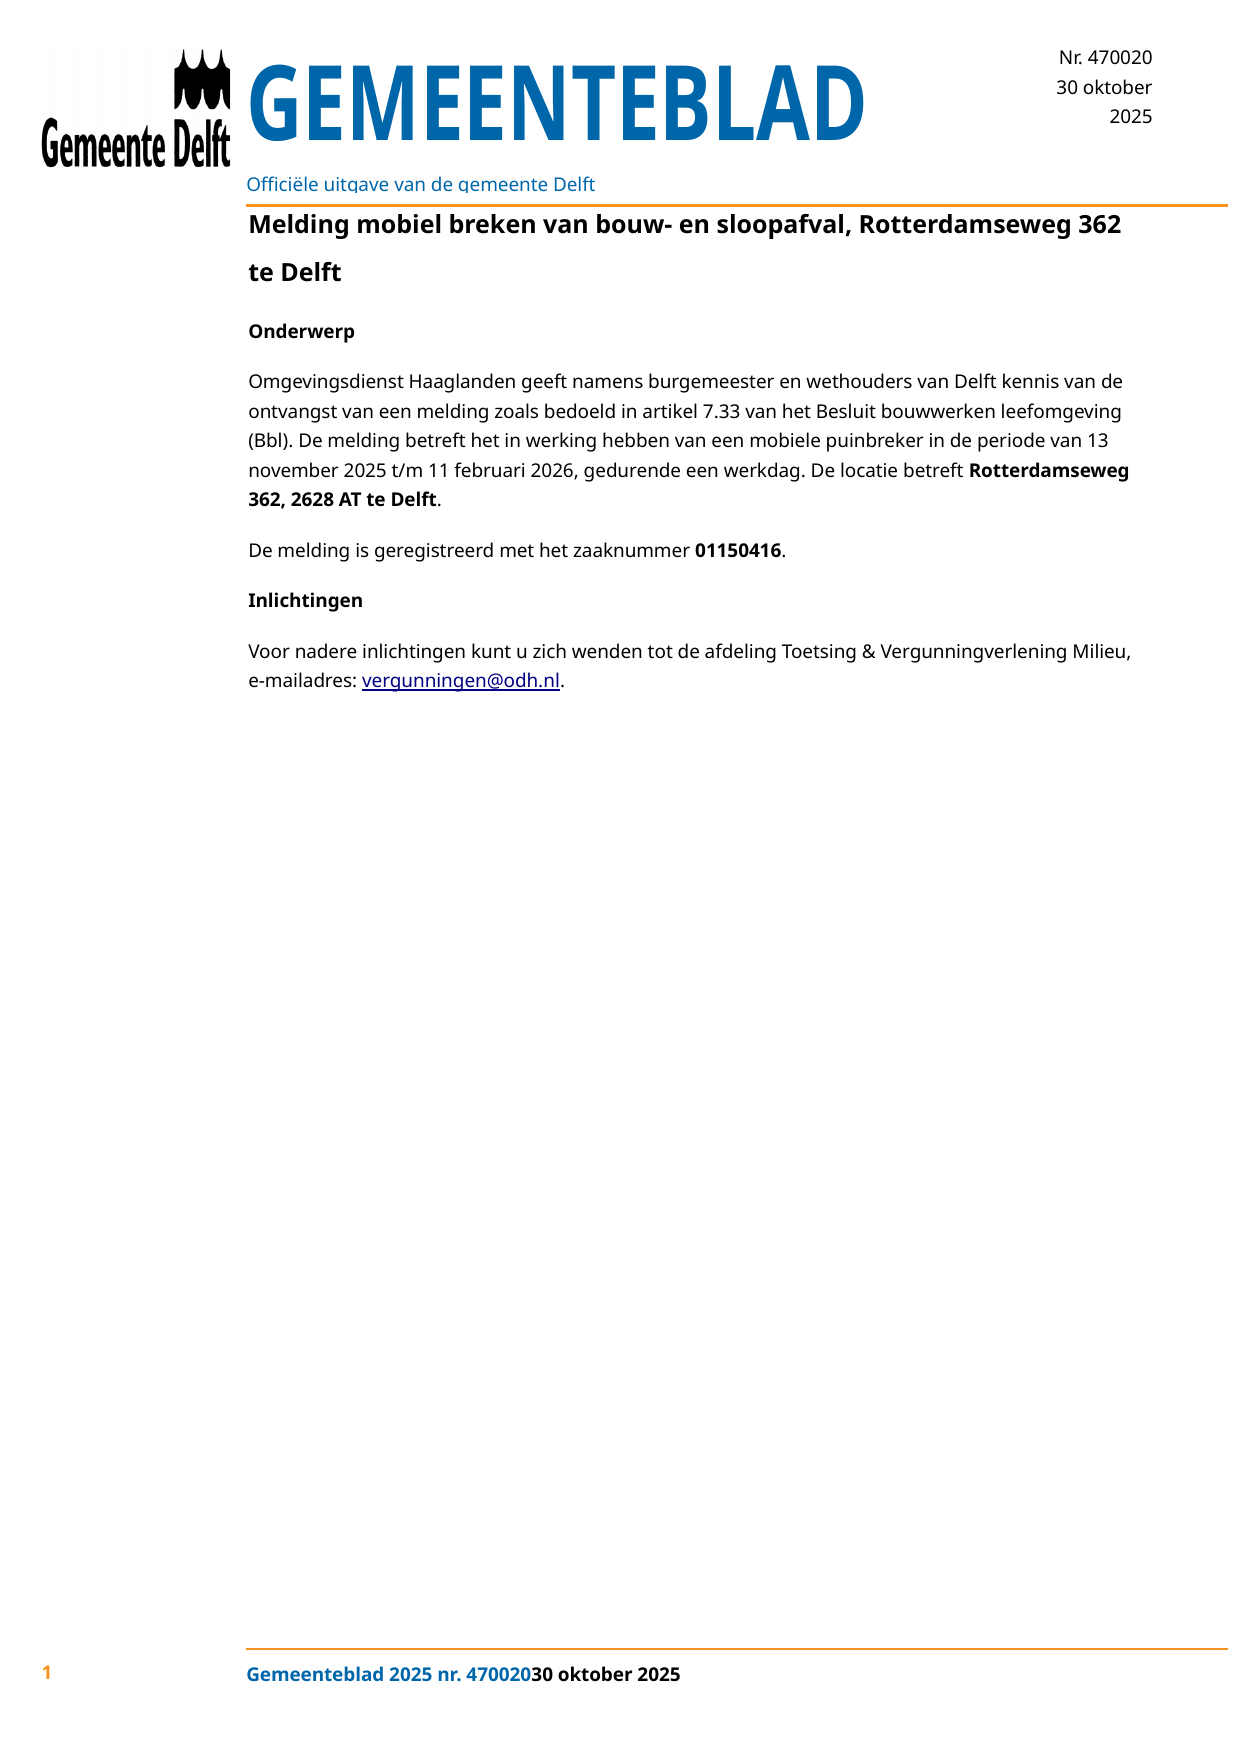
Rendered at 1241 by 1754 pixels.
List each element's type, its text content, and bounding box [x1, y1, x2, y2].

text Melding mobiel breken van bouw- en sloopafval, Rotterdamseweg 362 te Delft [248, 207, 1152, 288]
text Onderwerp [248, 318, 1152, 344]
picture [41, 47, 231, 172]
text De melding is geregistreerd met het zaaknummer 01150416. [248, 537, 1152, 563]
text Inlichtingen [248, 587, 1152, 613]
text Omgevingsdienst Haaglanden geeft namens burgemeester en wethouders van Delft kennis van de ontvangst van een melding zoals bedoeld in artikel 7.33 van het Besluit bouwwerken leefomgeving (Bbl). De melding betreft het in werking hebben van een mobiele puinbreker in de periode van 13 november 2025 t/m 11 februari 2026, gedurende een werkdag. De locatie betreft Rotterdamseweg 362, 2628 AT te Delft. [248, 368, 1152, 512]
text Voor nadere inlichtingen kunt u zich wenden tot de afdeling Toetsing & Vergunningverlening Milieu, e-mailadres: vergunningen@odh.nl. [248, 638, 1152, 693]
